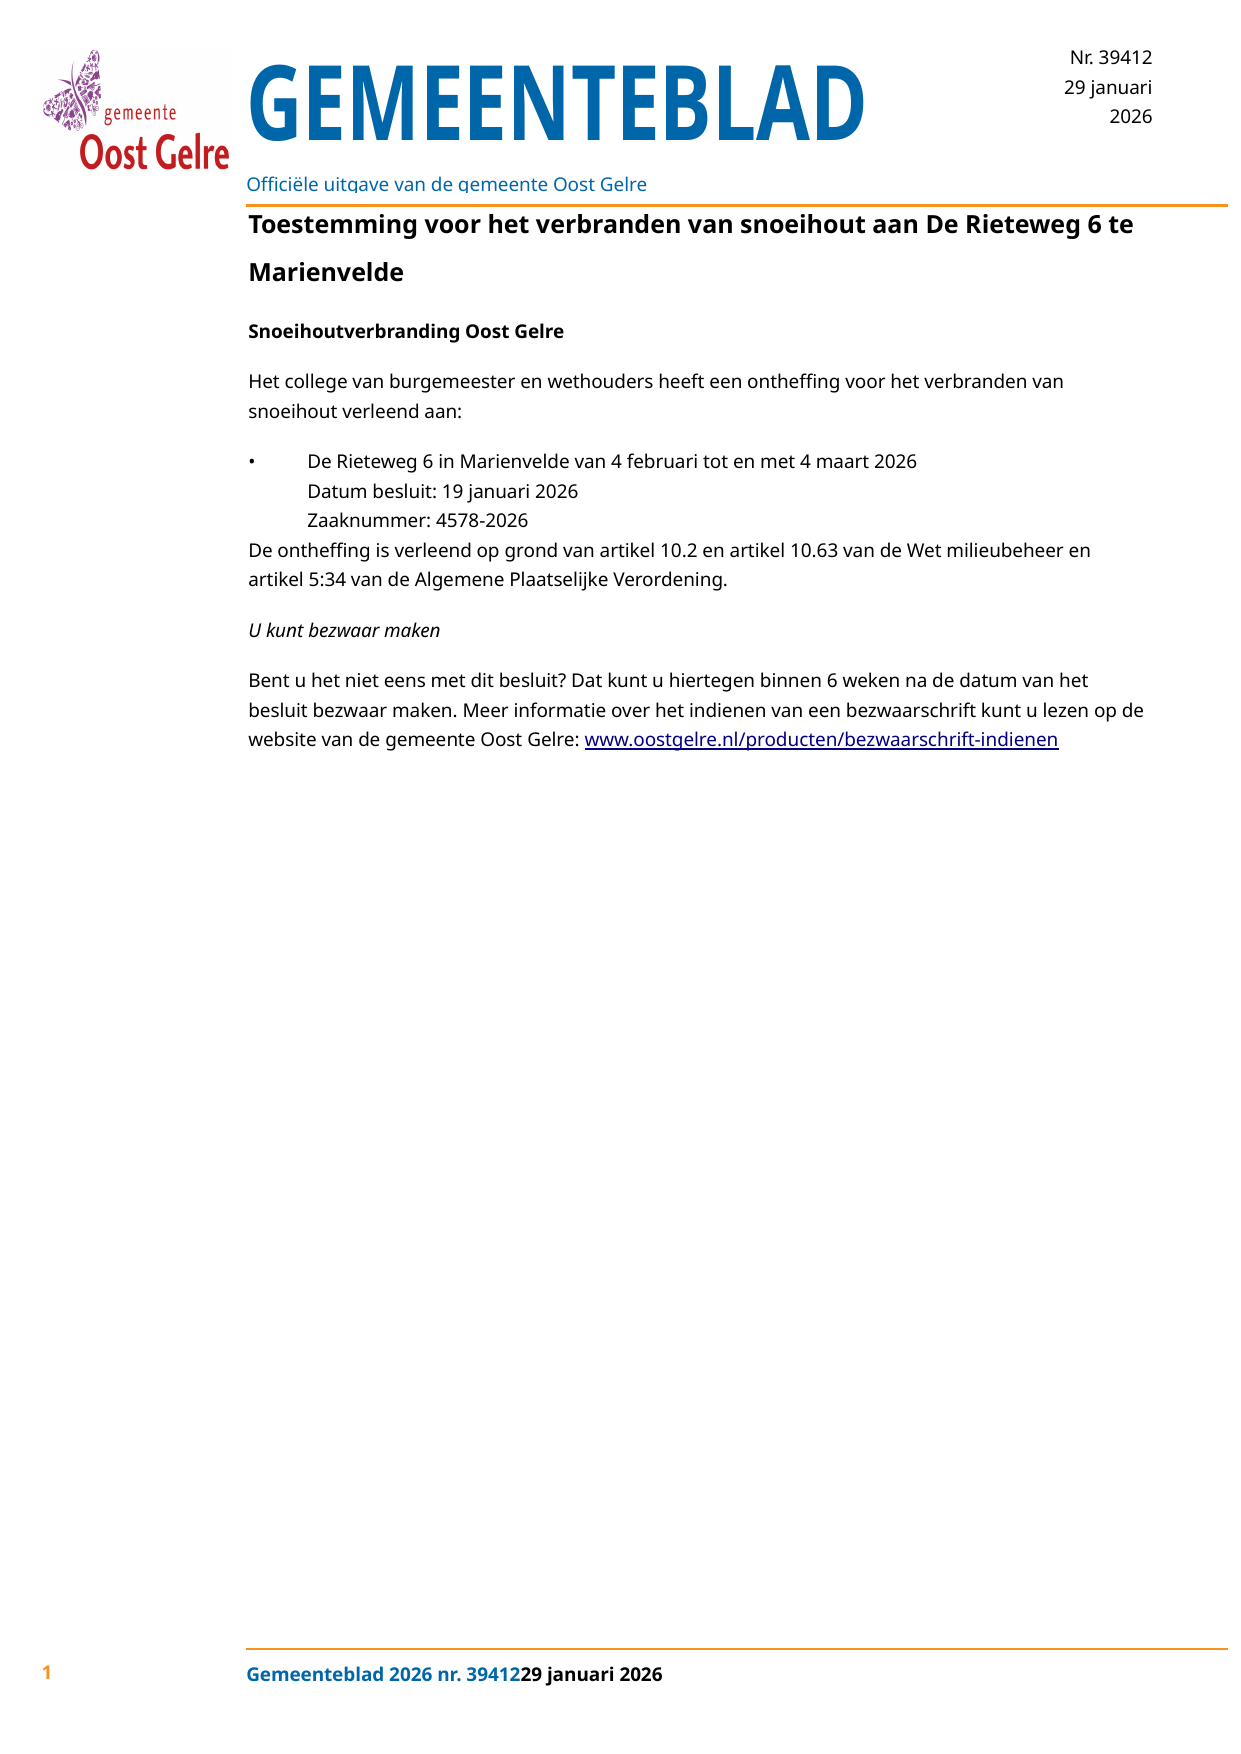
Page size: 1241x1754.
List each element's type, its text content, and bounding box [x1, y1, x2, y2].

picture [41, 47, 231, 172]
list De Rieteweg 6 in Marienvelde van 4 februari tot en met 4 maart 2026 [248, 448, 1152, 474]
list Zaaknummer: 4578-2026 [248, 507, 1152, 533]
text U kunt bezwaar maken [248, 617, 1152, 643]
text Snoeihoutverbranding Oost Gelre [248, 318, 1152, 344]
text Toestemming voor het verbranden van snoeihout aan De Rieteweg 6 te Marienvelde [248, 207, 1152, 288]
text Bent u het niet eens met dit besluit? Dat kunt u hiertegen binnen 6 weken na de datum van het besluit bezwaar maken. Meer informatie over het indienen van een bezwaarschrift kunt u lezen op de website van de gemeente Oost Gelre: www.oostgelre.nl/producten/bezwaarschrift-indienen [248, 667, 1152, 752]
list Datum besluit: 19 januari 2026 [248, 478, 1152, 504]
text De ontheffing is verleend op grond van artikel 10.2 en artikel 10.63 van de Wet milieubeheer en artikel 5:34 van de Algemene Plaatselijke Verordening. [248, 537, 1152, 592]
text Het college van burgemeester en wethouders heeft een ontheffing voor het verbranden van snoeihout verleend aan: [248, 368, 1152, 424]
